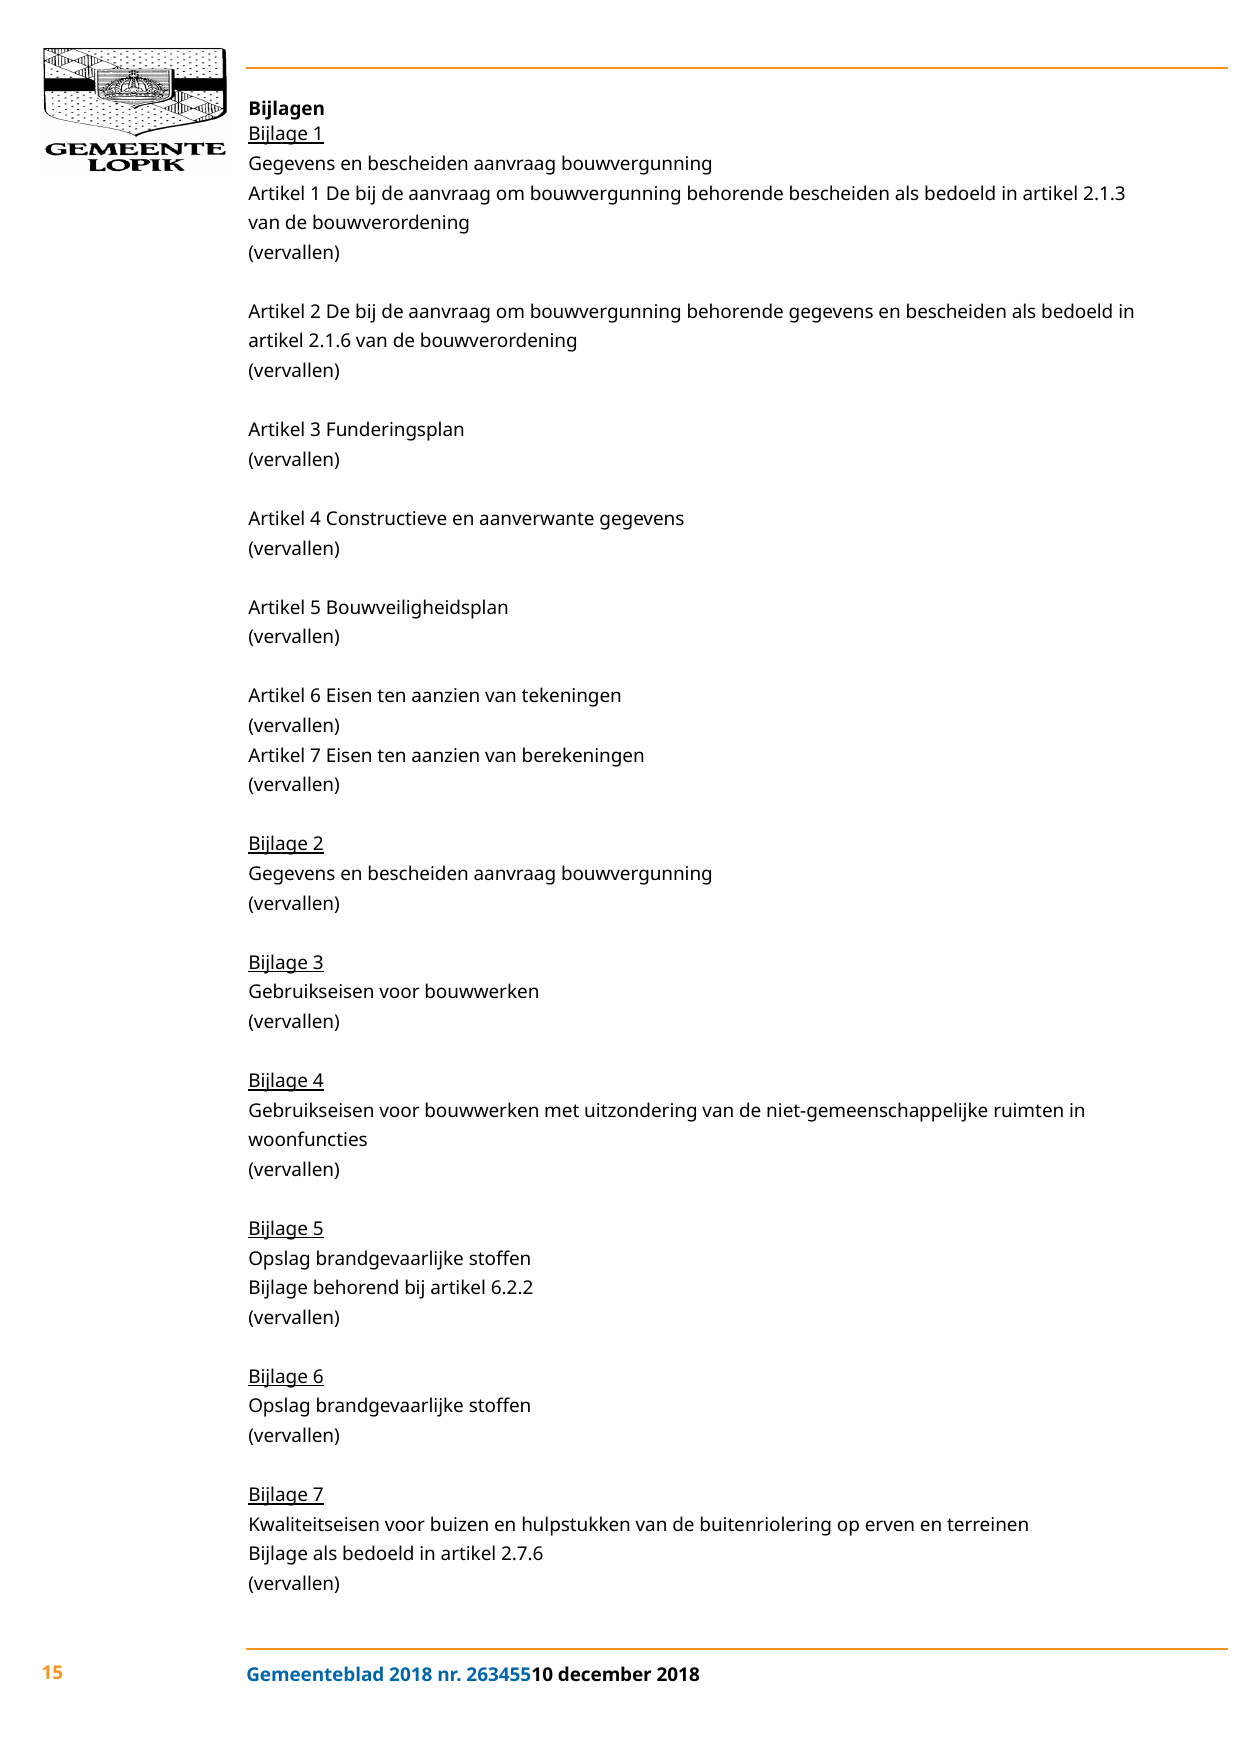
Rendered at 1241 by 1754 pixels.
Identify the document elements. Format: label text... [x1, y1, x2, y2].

text Bijlage behorend bij artikel 6.2.2 [248, 1274, 1152, 1300]
text Artikel 5 Bouwveiligheidsplan [248, 594, 1152, 620]
text Gegevens en bescheiden aanvraag bouwvergunning [248, 860, 1152, 886]
text Bijlage 5 [248, 1215, 1152, 1241]
text Gebruikseisen voor bouwwerken met uitzondering van de niet-gemeenschappelijke ruimten in woonfuncties [248, 1097, 1152, 1152]
picture [41, 47, 231, 172]
text (vervallen) [248, 771, 1152, 797]
text Gebruikseisen voor bouwwerken [248, 978, 1152, 1004]
text Artikel 4 Constructieve en aanverwante gegevens [248, 505, 1152, 531]
text Opslag brandgevaarlijke stoffen [248, 1393, 1152, 1418]
text Bijlage 3 [248, 949, 1152, 975]
text (vervallen) [248, 890, 1152, 916]
text (vervallen) [248, 1304, 1152, 1330]
text (vervallen) [248, 535, 1152, 561]
text (vervallen) [248, 623, 1152, 649]
text Gegevens en bescheiden aanvraag bouwvergunning [248, 150, 1152, 176]
text Artikel 6 Eisen ten aanzien van tekeningen [248, 683, 1152, 708]
text Bijlage 1 [248, 121, 1152, 146]
text (vervallen) [248, 1008, 1152, 1034]
text Kwaliteitseisen voor buizen en hulpstukken van de buitenriolering op erven en terreinen [248, 1511, 1152, 1537]
text Artikel 1 De bij de aanvraag om bouwvergunning behorende bescheiden als bedoeld in artikel 2.1.3 van de bouwverordening [248, 180, 1152, 235]
text (vervallen) [248, 1422, 1152, 1448]
text (vervallen) [248, 446, 1152, 472]
text (vervallen) [248, 1570, 1152, 1596]
text (vervallen) [248, 1156, 1152, 1182]
text Bijlage 4 [248, 1067, 1152, 1093]
text Bijlagen [248, 95, 1152, 121]
text Bijlage als bedoeld in artikel 2.7.6 [248, 1541, 1152, 1566]
text (vervallen) [248, 712, 1152, 738]
text Opslag brandgevaarlijke stoffen [248, 1245, 1152, 1271]
text Artikel 3 Funderingsplan [248, 416, 1152, 442]
text Bijlage 2 [248, 831, 1152, 856]
text Artikel 7 Eisen ten aanzien van berekeningen [248, 742, 1152, 768]
text Artikel 2 De bij de aanvraag om bouwvergunning behorende gegevens en bescheiden als bedoeld in artikel 2.1.6 van de bouwverordening [248, 298, 1152, 353]
text Bijlage 7 [248, 1481, 1152, 1507]
text (vervallen) [248, 357, 1152, 383]
text (vervallen) [248, 239, 1152, 265]
text Bijlage 6 [248, 1363, 1152, 1389]
